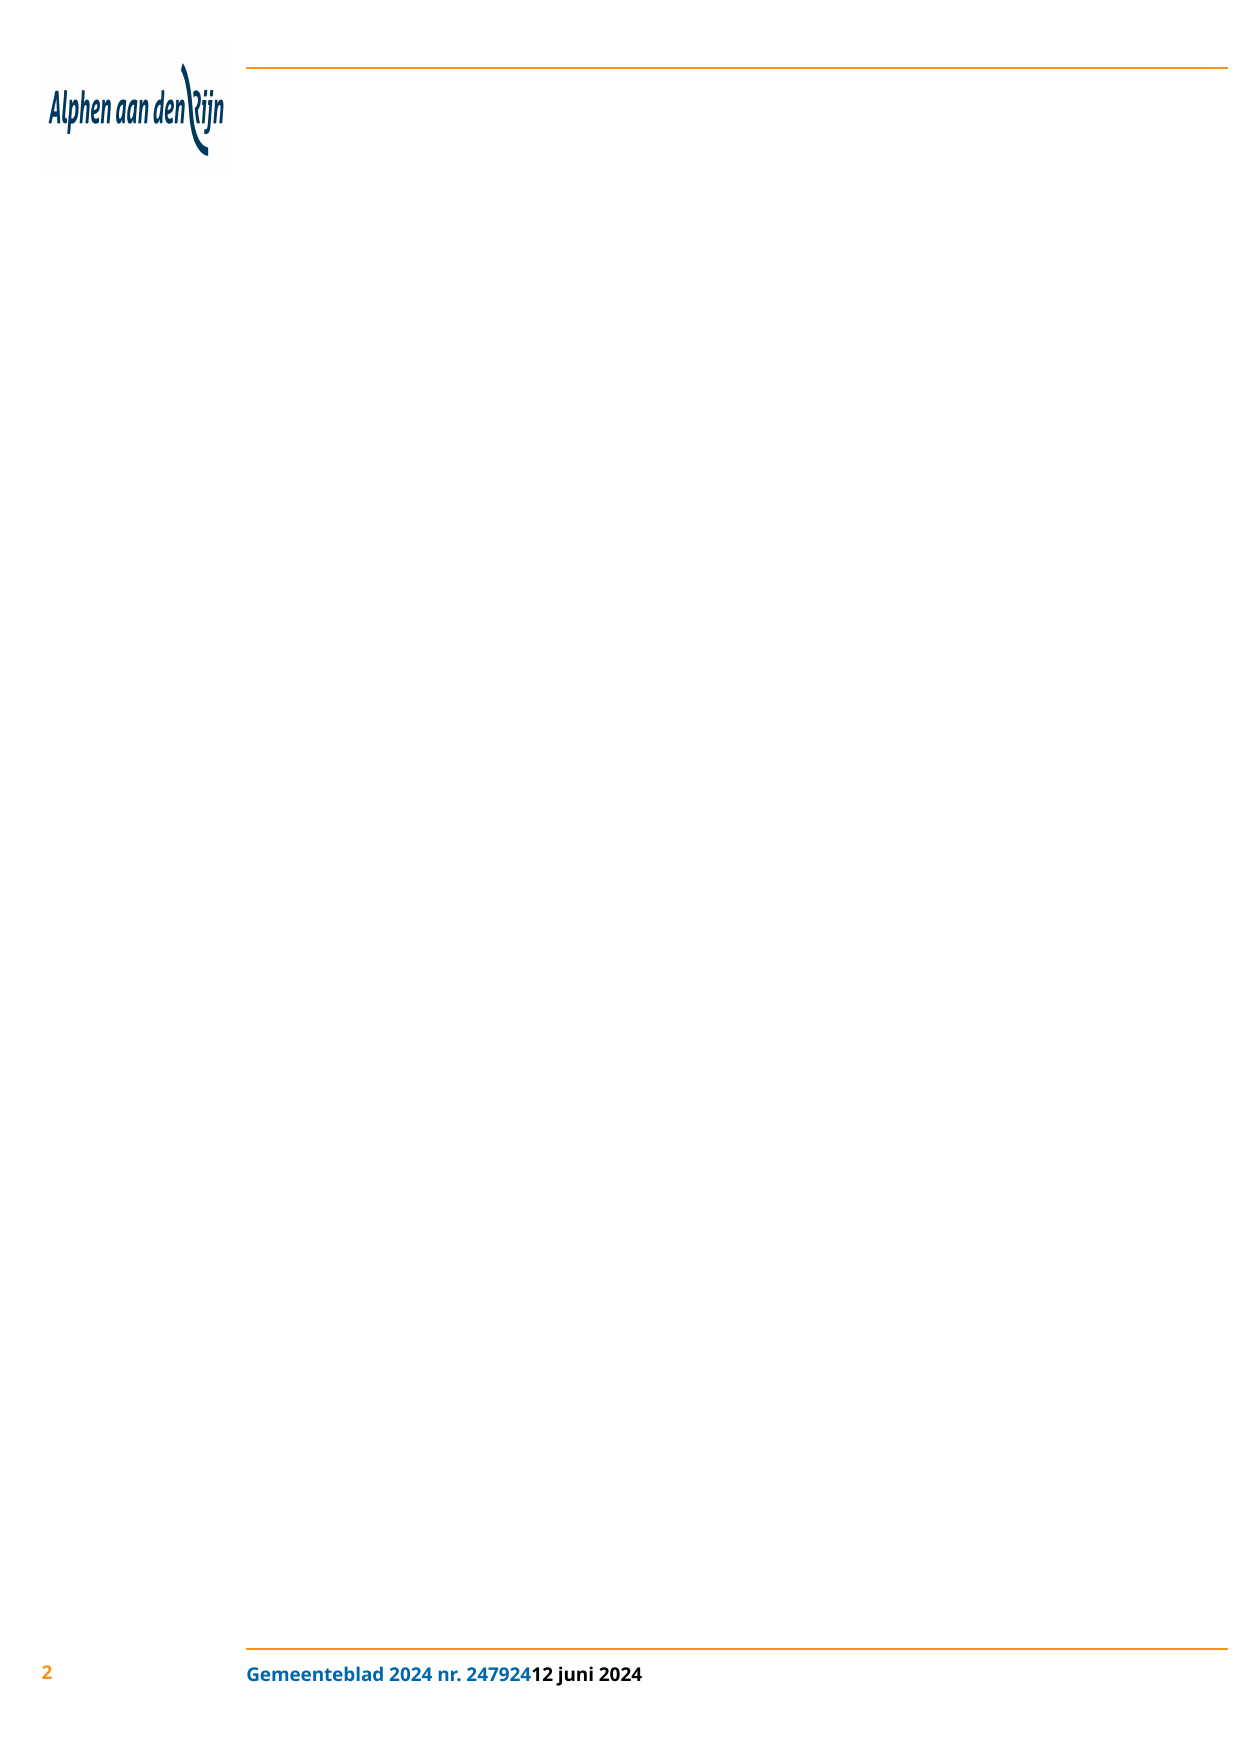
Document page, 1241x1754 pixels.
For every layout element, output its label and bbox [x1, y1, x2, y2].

picture [41, 47, 231, 172]
